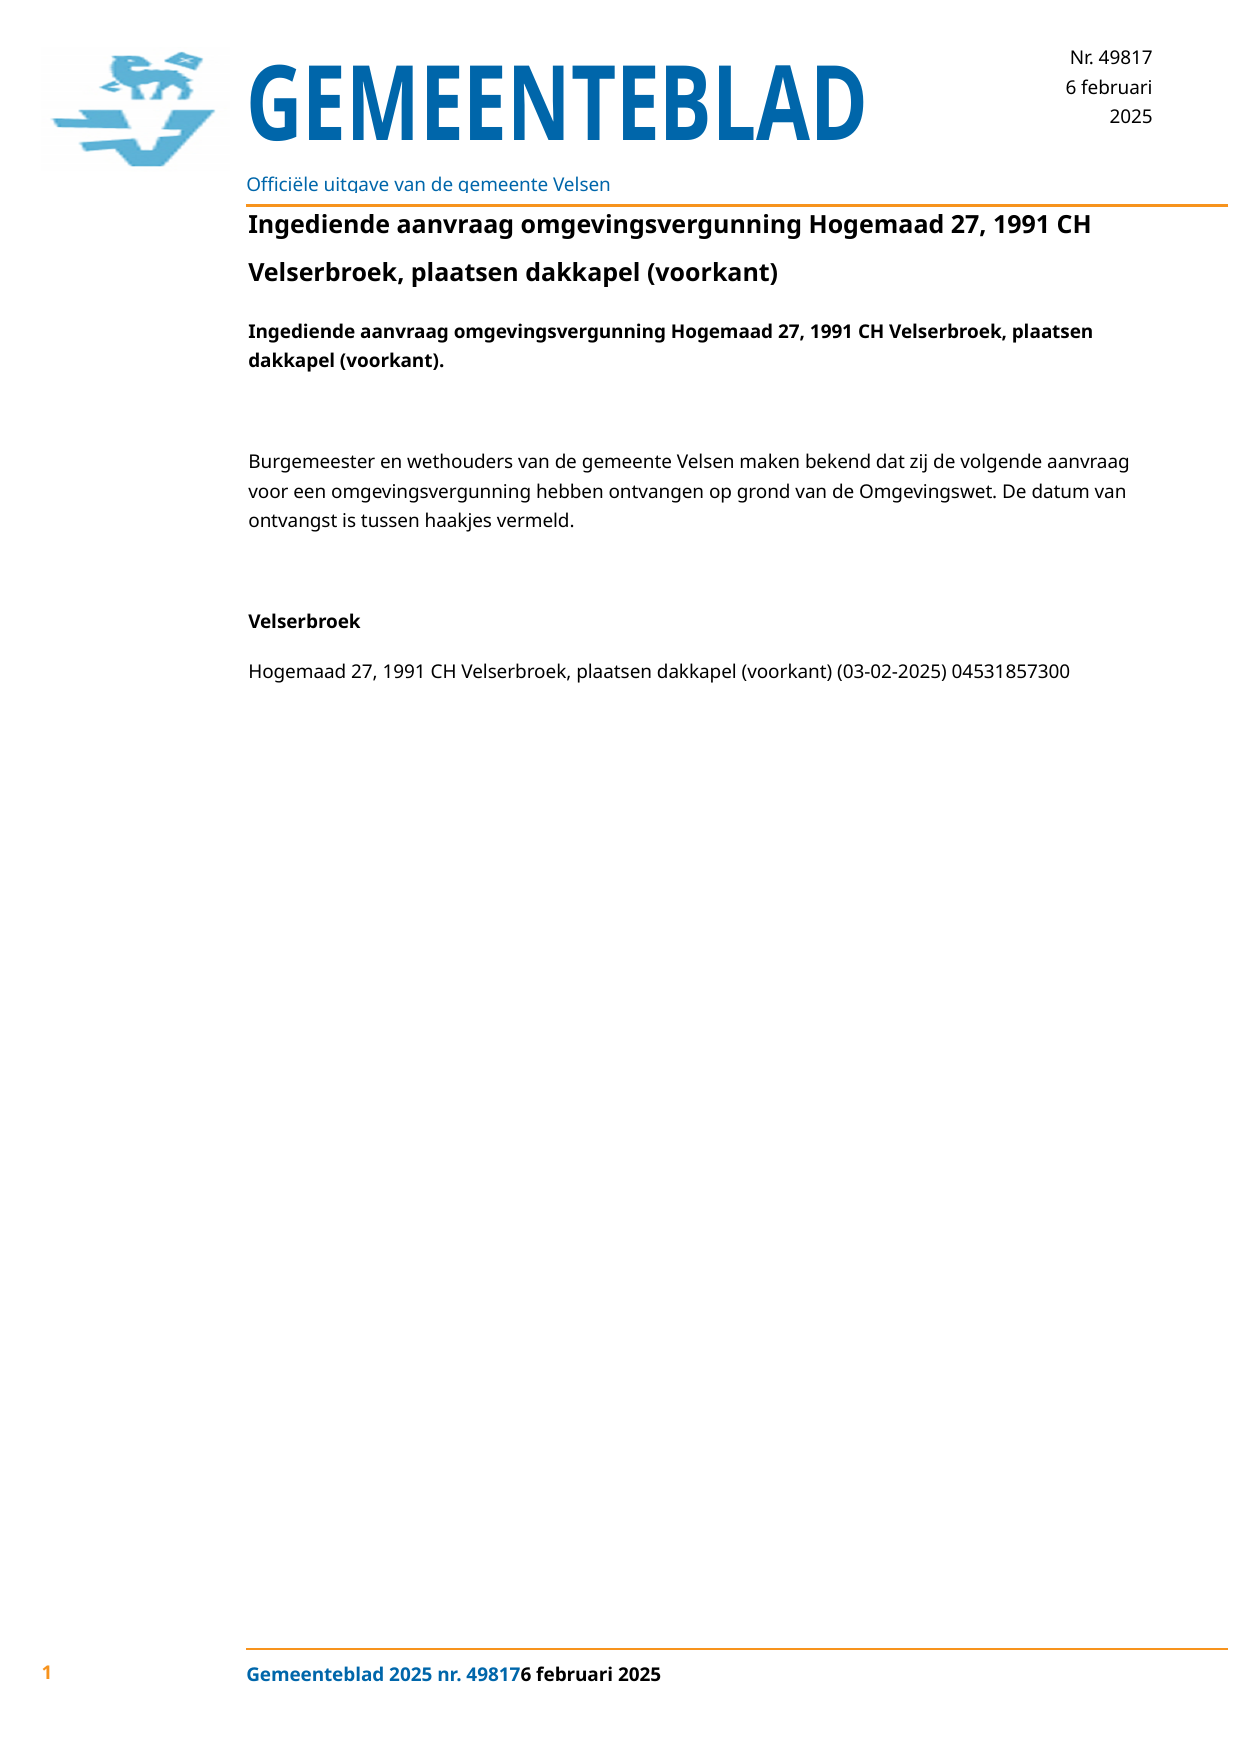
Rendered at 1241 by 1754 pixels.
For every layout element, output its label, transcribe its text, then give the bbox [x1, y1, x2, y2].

picture [41, 47, 231, 172]
text Ingediende aanvraag omgevingsvergunning Hogemaad 27, 1991 CH Velserbroek, plaatsen dakkapel (voorkant). [248, 318, 1152, 373]
text Velserbroek [248, 608, 1152, 634]
text Ingediende aanvraag omgevingsvergunning Hogemaad 27, 1991 CH Velserbroek, plaatsen dakkapel (voorkant) [248, 207, 1152, 288]
text Burgemeester en wethouders van de gemeente Velsen maken bekend dat zij de volgende aanvraag voor een omgevingsvergunning hebben ontvangen op grond van de Omgevingswet. De datum van ontvangst is tussen haakjes vermeld. [248, 448, 1152, 533]
text Hogemaad 27, 1991 CH Velserbroek, plaatsen dakkapel (voorkant) (03-02-2025) 04531857300 [248, 659, 1152, 684]
